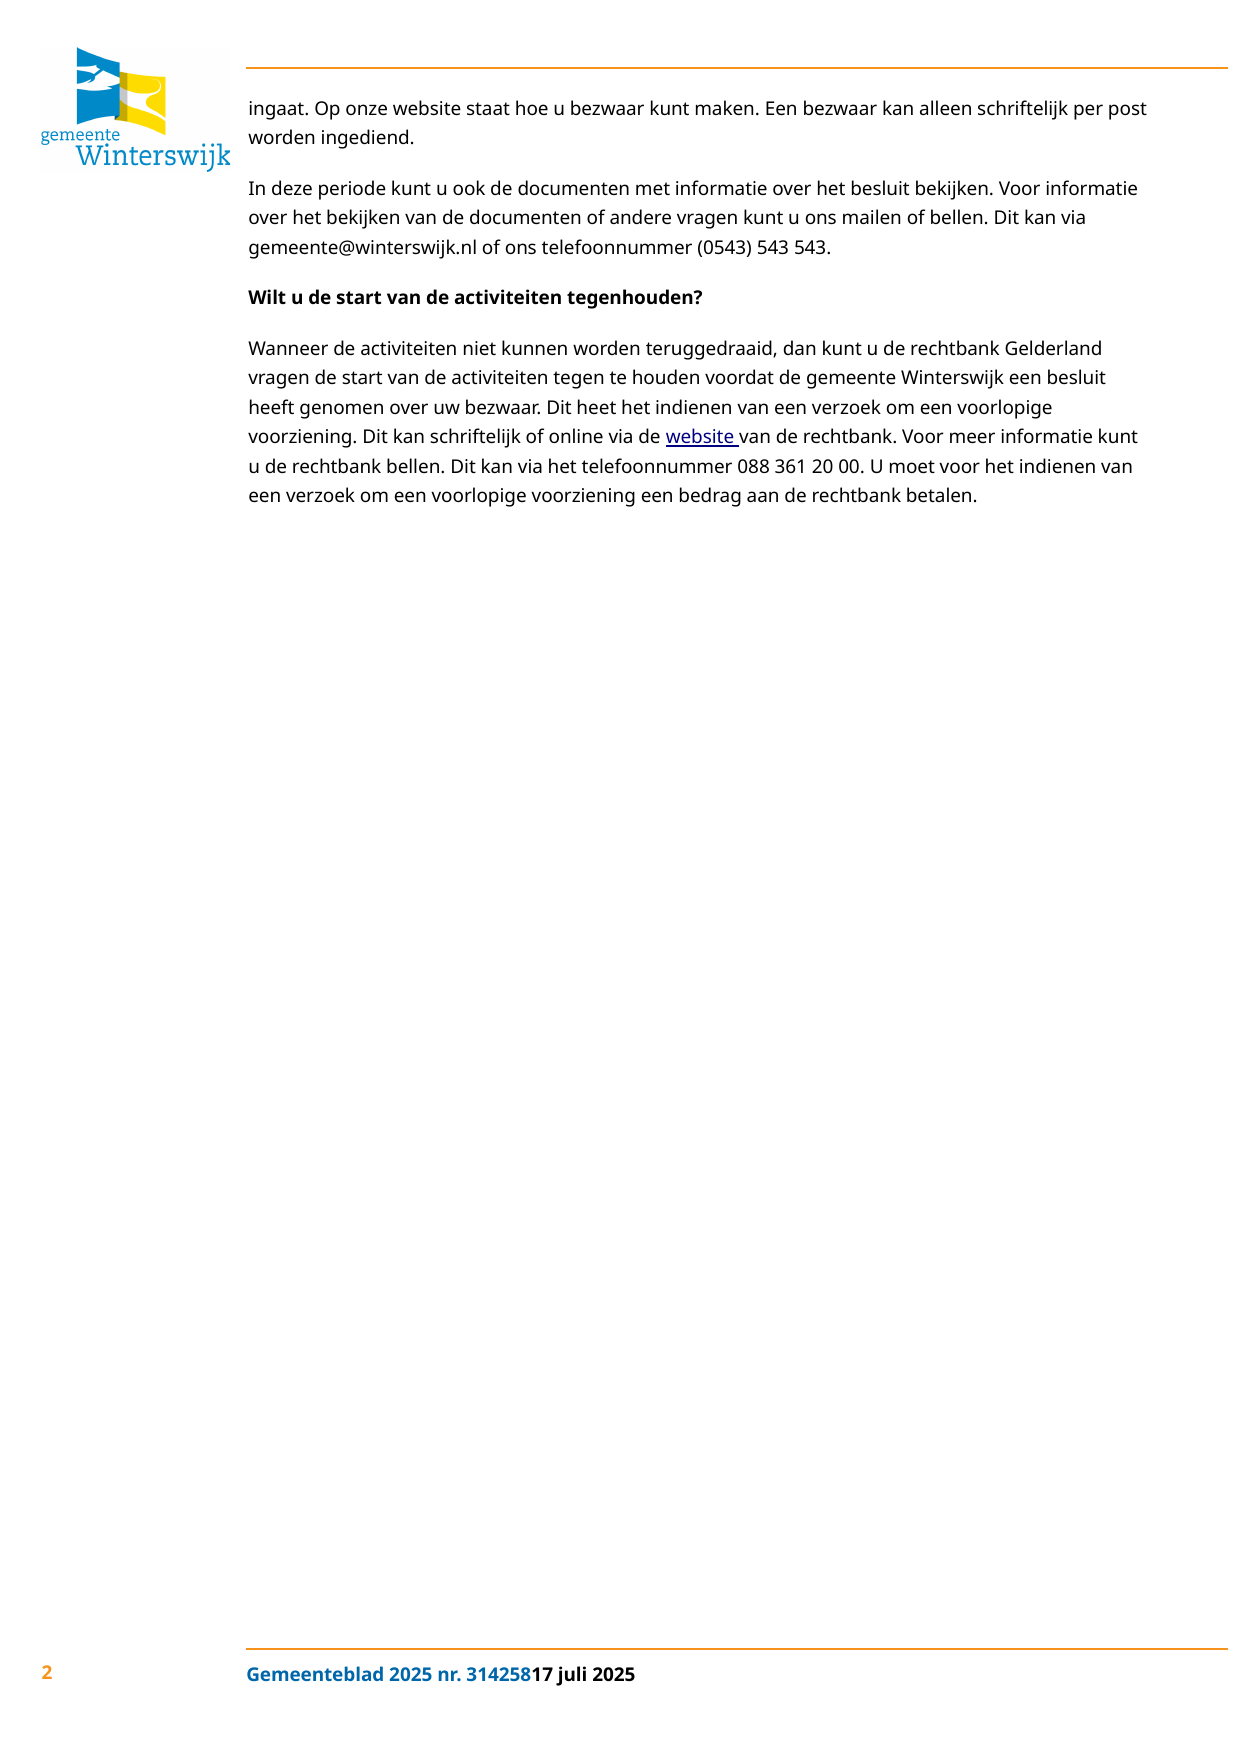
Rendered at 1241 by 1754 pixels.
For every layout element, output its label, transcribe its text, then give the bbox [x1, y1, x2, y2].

text Wanneer de activiteiten niet kunnen worden teruggedraaid, dan kunt u de rechtbank Gelderland vragen de start van de activiteiten tegen te houden voordat de gemeente Winterswijk een besluit heeft genomen over uw bezwaar. Dit heet het indienen van een verzoek om een voorlopige voorziening. Dit kan schriftelijk of online via de website van de rechtbank. Voor meer informatie kunt u de rechtbank bellen. Dit kan via het telefoonnummer 088 361 20 00. U moet voor het indienen van een verzoek om een voorlopige voorziening een bedrag aan de rechtbank betalen. [248, 335, 1152, 508]
picture [225, 153, 231, 162]
text ingaat. Op onze website staat hoe u bezwaar kunt maken. Een bezwaar kan alleen schriftelijk per post worden ingediend. [248, 95, 1152, 150]
picture [41, 47, 231, 172]
text In deze periode kunt u ook de documenten met informatie over het besluit bekijken. Voor informatie over het bekijken van de documenten of andere vragen kunt u ons mailen of bellen. Dit kan via gemeente@winterswijk.nl of ons telefoonnummer (0543) 543 543. [248, 175, 1152, 260]
text Wilt u de start van de activiteiten tegenhouden? [248, 284, 1152, 310]
